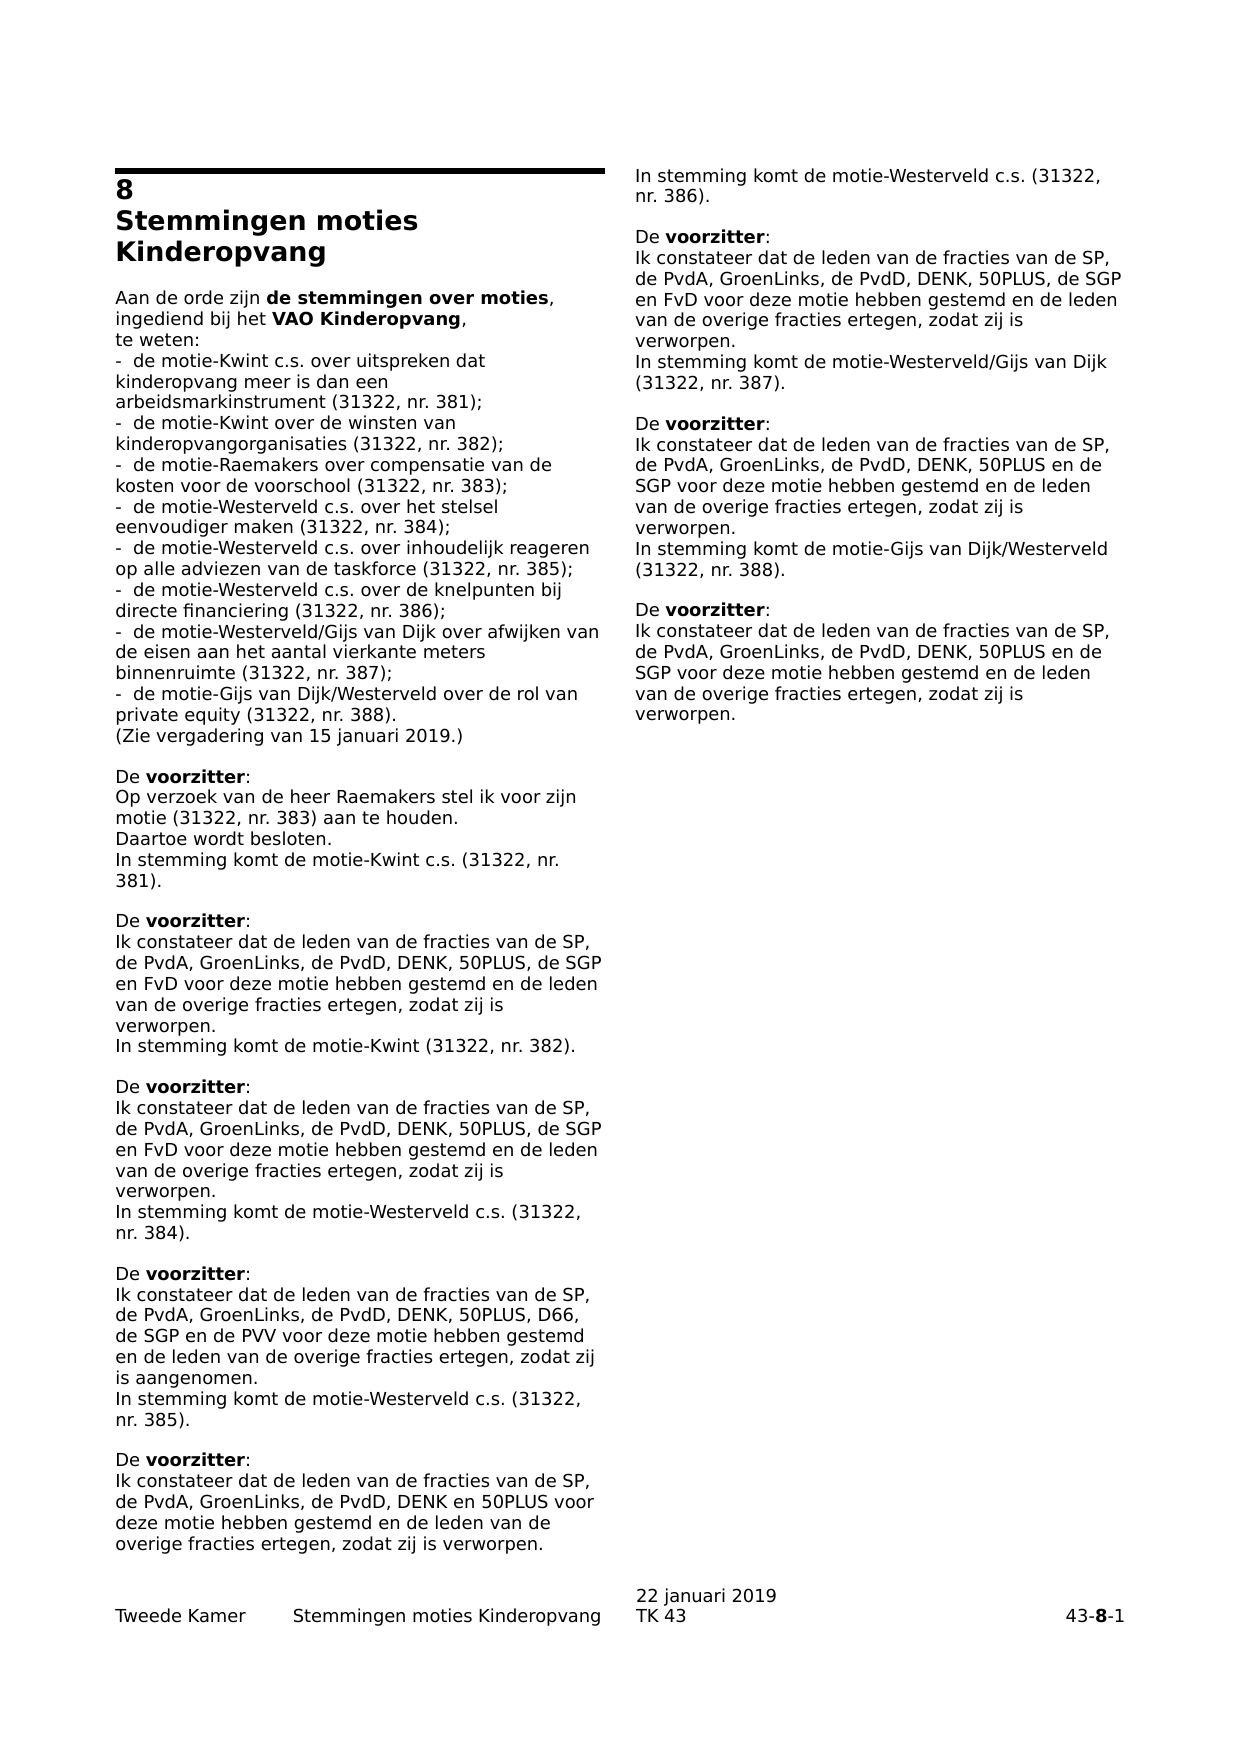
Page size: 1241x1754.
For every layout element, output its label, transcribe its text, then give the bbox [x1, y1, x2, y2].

text In stemming komt de motie-Westerveld c.s. (31322, nr. 386). [635, 165, 1125, 207]
text In stemming komt de motie-Kwint c.s. (31322, nr. 381). [115, 850, 605, 891]
text De voorzitter: [635, 227, 1125, 248]
text Ik constateer dat de leden van de fracties van de SP, de PvdA, GroenLinks, de PvdD, DENK, 50PLUS en de SGP voor deze motie hebben gestemd en de leden van de overige fracties ertegen, zodat zij is verworpen. [635, 621, 1125, 725]
text Ik constateer dat de leden van de fracties van de SP, de PvdA, GroenLinks, de PvdD, DENK en 50PLUS voor deze motie hebben gestemd en de leden van de overige fracties ertegen, zodat zij is verworpen. [115, 1471, 605, 1554]
text In stemming komt de motie-Gijs van Dijk/Westerveld (31322, nr. 388). [635, 538, 1125, 580]
list de motie-Westerveld/Gijs van Dijk over afwijken van de eisen aan het aantal vierkante meters binnenruimte (31322, nr. 387); [115, 621, 605, 684]
list de motie-Kwint c.s. over uitspreken dat kinderopvang meer is dan een arbeidsmarkinstrument (31322, nr. 381); [115, 351, 605, 413]
text De voorzitter: [635, 600, 1125, 621]
text Ik constateer dat de leden van de fracties van de SP, de PvdA, GroenLinks, de PvdD, DENK, 50PLUS en de SGP voor deze motie hebben gestemd en de leden van de overige fracties ertegen, zodat zij is verworpen. [635, 434, 1125, 538]
text Ik constateer dat de leden van de fracties van de SP, de PvdA, GroenLinks, de PvdD, DENK, 50PLUS, de SGP en FvD voor deze motie hebben gestemd en de leden van de overige fracties ertegen, zodat zij is verworpen. [635, 248, 1125, 352]
list de motie-Gijs van Dijk/Westerveld over de rol van private equity (31322, nr. 388). [115, 684, 605, 726]
text Daartoe wordt besloten. [115, 829, 605, 850]
text De voorzitter: [115, 1077, 605, 1098]
text Op verzoek van de heer Raemakers stel ik voor zijn motie (31322, nr. 383) aan te houden. [115, 787, 605, 829]
text In stemming komt de motie-Westerveld c.s. (31322, nr. 385). [115, 1388, 605, 1430]
text (Zie vergadering van 15 januari 2019.) [115, 726, 605, 746]
text te weten: [115, 330, 605, 351]
text Ik constateer dat de leden van de fracties van de SP, de PvdA, GroenLinks, de PvdD, DENK, 50PLUS, de SGP en FvD voor deze motie hebben gestemd en de leden van de overige fracties ertegen, zodat zij is verworpen. [115, 1098, 605, 1202]
text In stemming komt de motie-Westerveld/Gijs van Dijk (31322, nr. 387). [635, 352, 1125, 393]
text Ik constateer dat de leden van de fracties van de SP, de PvdA, GroenLinks, de PvdD, DENK, 50PLUS, D66, de SGP en de PVV voor deze motie hebben gestemd en de leden van de overige fracties ertegen, zodat zij is aangenomen. [115, 1284, 605, 1388]
text De voorzitter: [115, 1264, 605, 1284]
title 8 Stemmingen moties Kinderopvang [115, 174, 605, 268]
list de motie-Westerveld c.s. over inhoudelijk reageren op alle adviezen van de taskforce (31322, nr. 385); [115, 538, 605, 580]
text In stemming komt de motie-Kwint (31322, nr. 382). [115, 1036, 605, 1057]
text In stemming komt de motie-Westerveld c.s. (31322, nr. 384). [115, 1202, 605, 1244]
text De voorzitter: [635, 413, 1125, 434]
list de motie-Raemakers over compensatie van de kosten voor de voorschool (31322, nr. 383); [115, 455, 605, 496]
text De voorzitter: [115, 766, 605, 787]
text De voorzitter: [115, 911, 605, 932]
text De voorzitter: [115, 1450, 605, 1471]
text Aan de orde zijn de stemmingen over moties, ingediend bij het VAO Kinderopvang, [115, 288, 605, 330]
list de motie-Westerveld c.s. over het stelsel eenvoudiger maken (31322, nr. 384); [115, 496, 605, 538]
list de motie-Kwint over de winsten van kinderopvangorganisaties (31322, nr. 382); [115, 413, 605, 455]
text Ik constateer dat de leden van de fracties van de SP, de PvdA, GroenLinks, de PvdD, DENK, 50PLUS, de SGP en FvD voor deze motie hebben gestemd en de leden van de overige fracties ertegen, zodat zij is verworpen. [115, 932, 605, 1036]
list de motie-Westerveld c.s. over de knelpunten bij directe financiering (31322, nr. 386); [115, 580, 605, 621]
